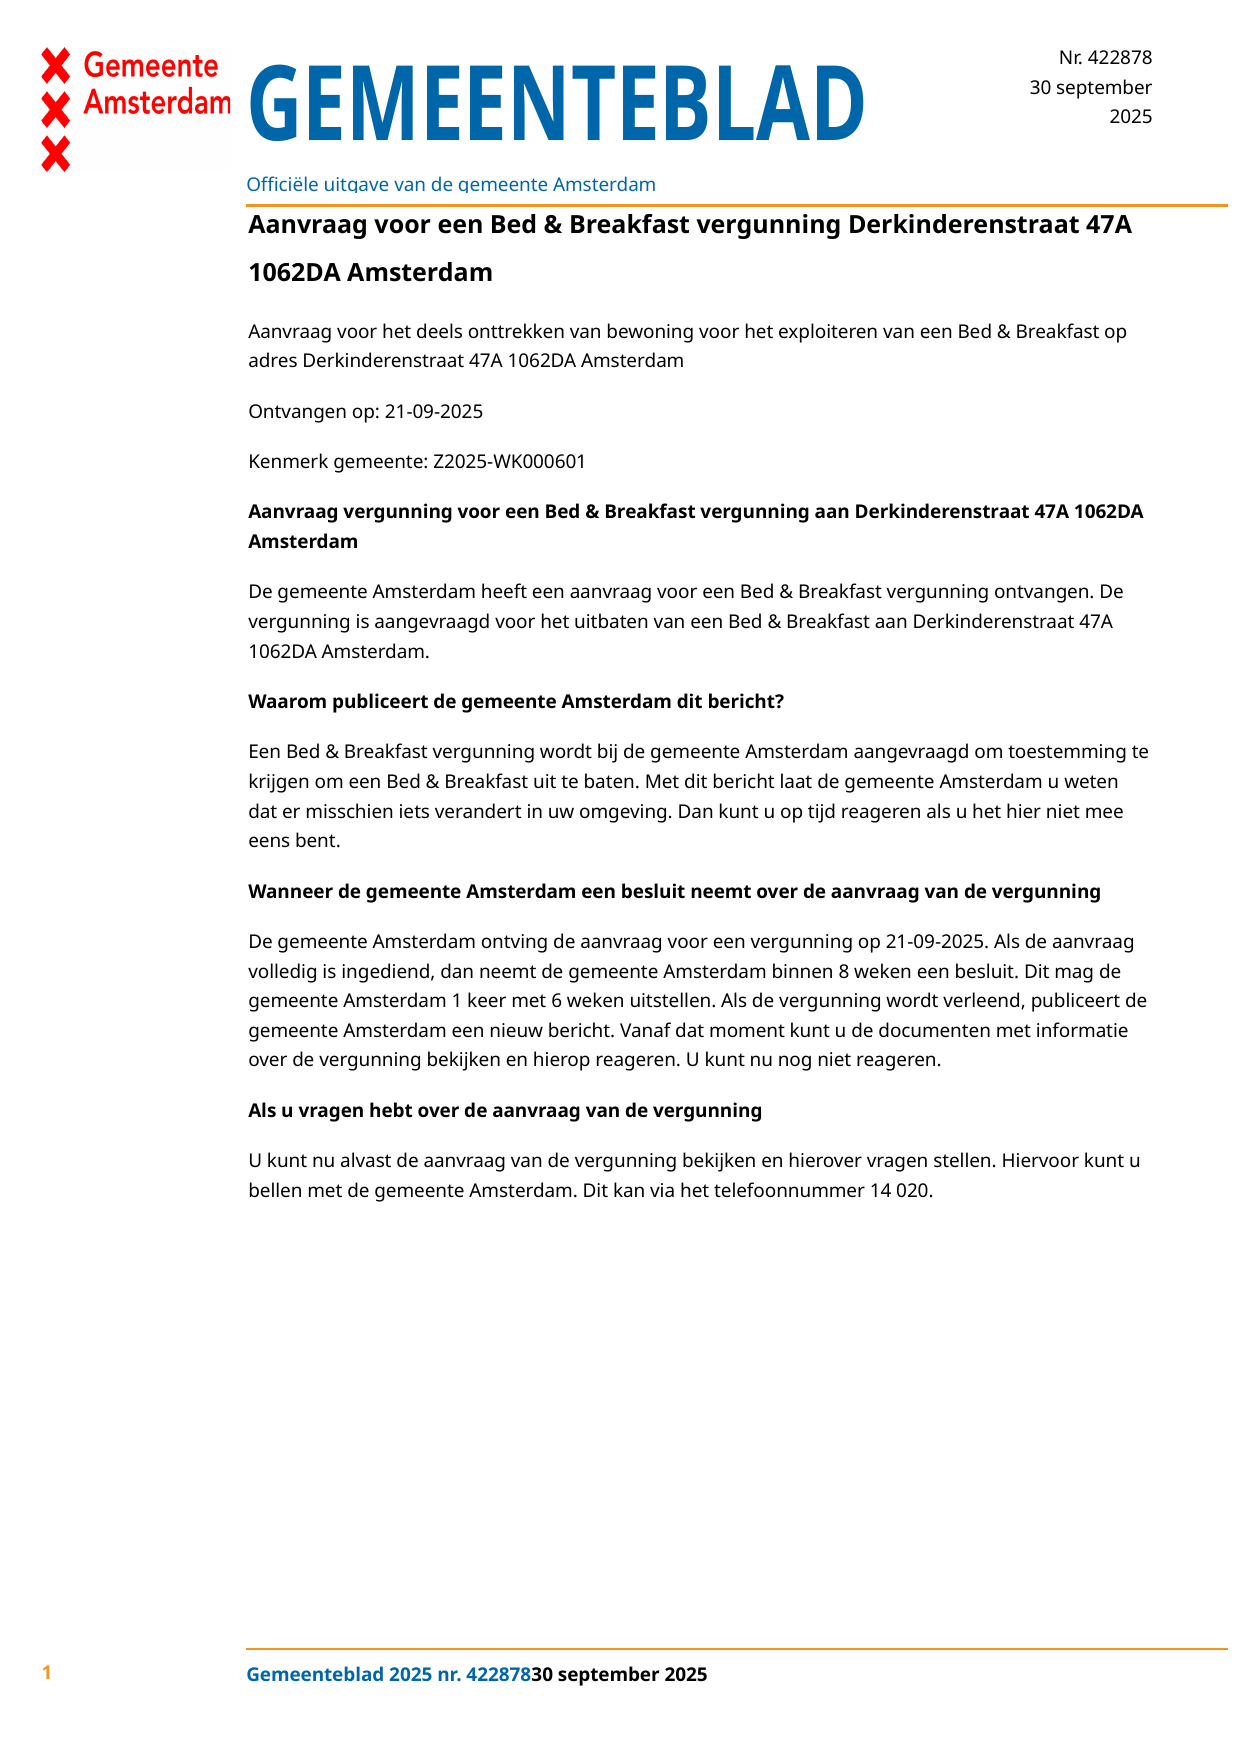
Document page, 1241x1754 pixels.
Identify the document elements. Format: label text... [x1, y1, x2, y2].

text Aanvraag vergunning voor een Bed & Breakfast vergunning aan Derkinderenstraat 47A 1062DA Amsterdam [248, 499, 1152, 554]
text Als u vragen hebt over de aanvraag van de vergunning [248, 1097, 1152, 1123]
text De gemeente Amsterdam ontving de aanvraag voor een vergunning op 21-09-2025. Als de aanvraag volledig is ingediend, dan neemt de gemeente Amsterdam binnen 8 weken een besluit. Dit mag de gemeente Amsterdam 1 keer met 6 weken uitstellen. Als de vergunning wordt verleend, publiceert de gemeente Amsterdam een nieuw bericht. Vanaf dat moment kunt u de documenten met informatie over de vergunning bekijken en hierop reageren. U kunt nu nog niet reageren. [248, 928, 1152, 1072]
text U kunt nu alvast de aanvraag van de vergunning bekijken en hierover vragen stellen. Hiervoor kunt u bellen met de gemeente Amsterdam. Dit kan via het telefoonnummer 14 020. [248, 1147, 1152, 1203]
text Kenmerk gemeente: Z2025-WK000601 [248, 448, 1152, 474]
text Wanneer de gemeente Amsterdam een besluit neemt over de aanvraag van de vergunning [248, 878, 1152, 904]
text Waarom publiceert de gemeente Amsterdam dit bericht? [248, 688, 1152, 714]
picture [41, 47, 231, 172]
text Ontvangen op: 21-09-2025 [248, 398, 1152, 424]
text De gemeente Amsterdam heeft een aanvraag voor een Bed & Breakfast vergunning ontvangen. De vergunning is aangevraagd voor het uitbaten van een Bed & Breakfast aan Derkinderenstraat 47A 1062DA Amsterdam. [248, 579, 1152, 664]
text Aanvraag voor een Bed & Breakfast vergunning Derkinderenstraat 47A 1062DA Amsterdam [248, 207, 1152, 288]
text Aanvraag voor het deels onttrekken van bewoning voor het exploiteren van een Bed & Breakfast op adres Derkinderenstraat 47A 1062DA Amsterdam [248, 318, 1152, 373]
text Een Bed & Breakfast vergunning wordt bij de gemeente Amsterdam aangevraagd om toestemming te krijgen om een Bed & Breakfast uit te baten. Met dit bericht laat de gemeente Amsterdam u weten dat er misschien iets verandert in uw omgeving. Dan kunt u op tijd reageren als u het hier niet mee eens bent. [248, 739, 1152, 853]
